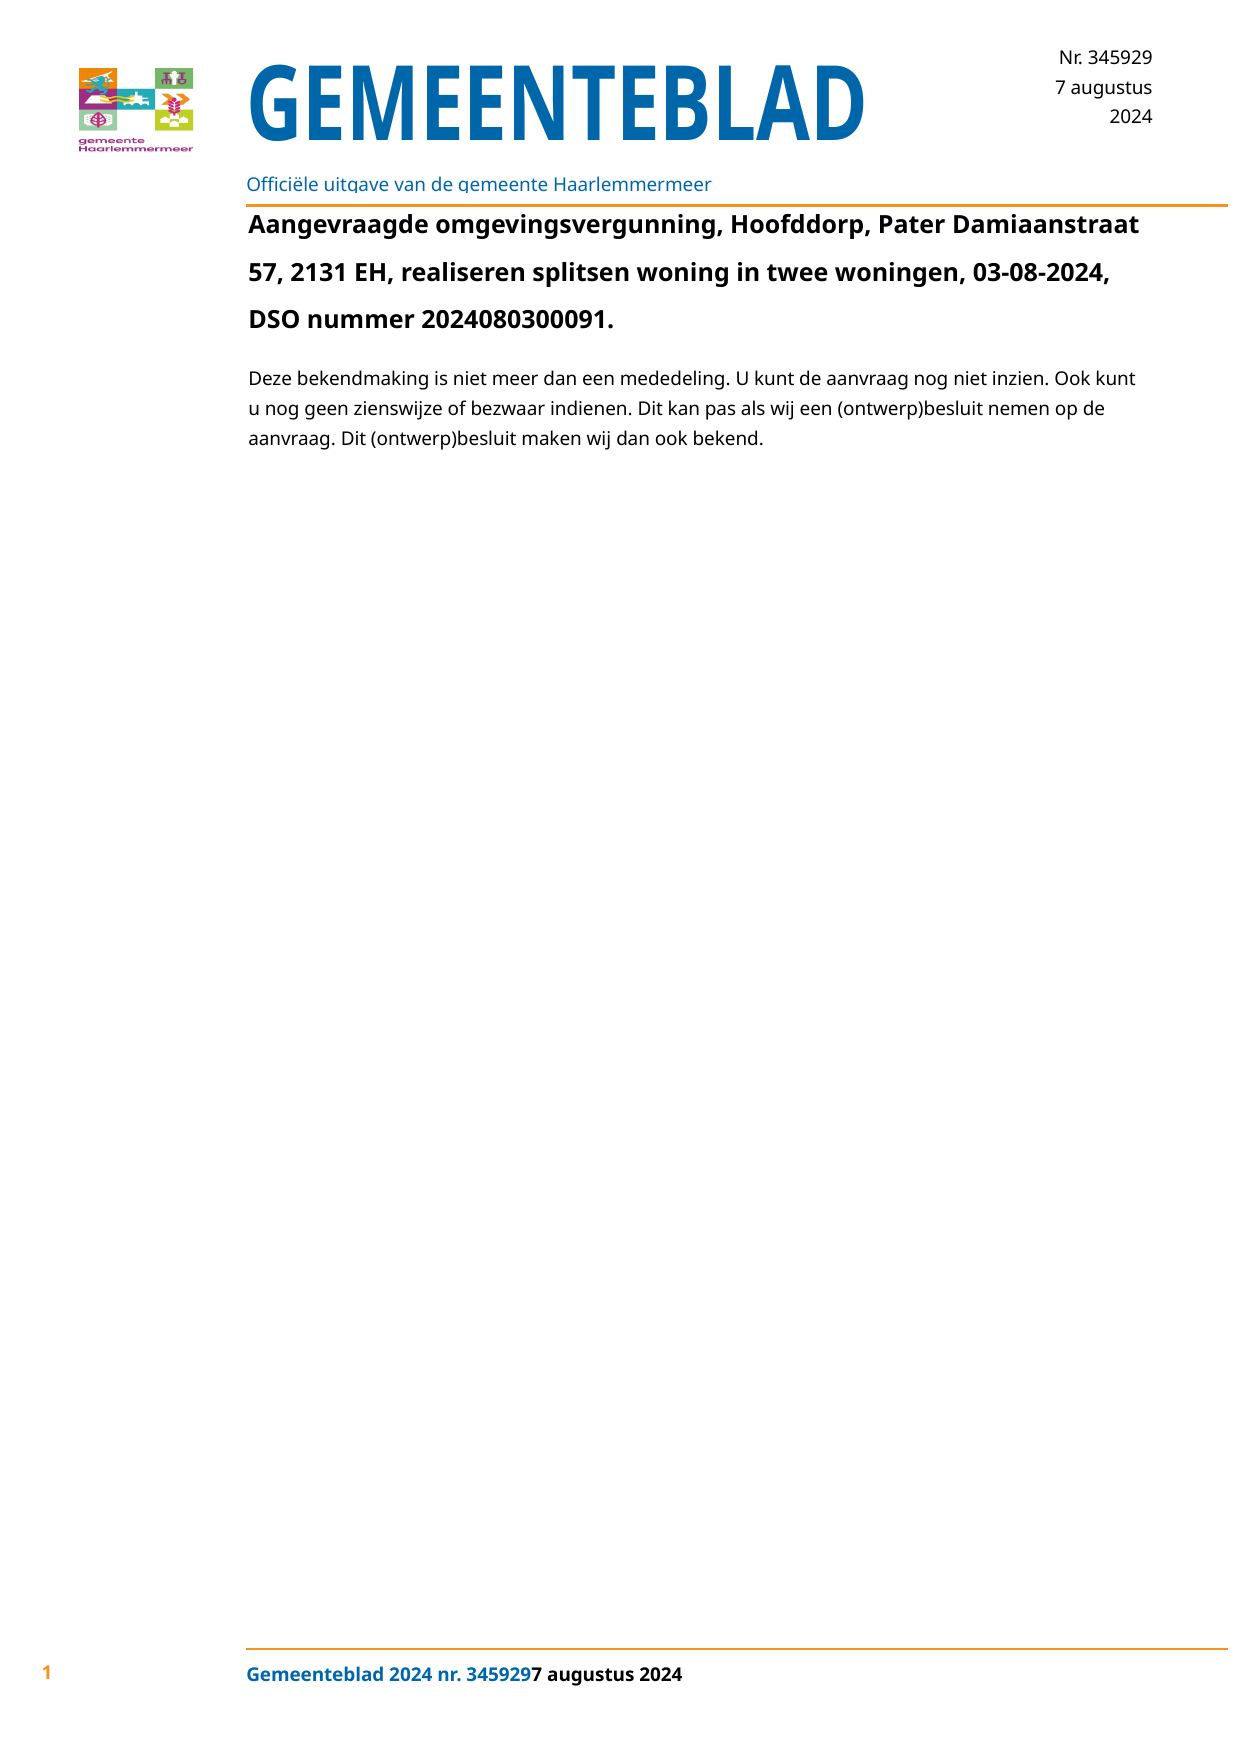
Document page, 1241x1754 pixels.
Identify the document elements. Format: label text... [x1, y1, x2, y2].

text Deze bekendmaking is niet meer dan een mededeling. U kunt de aanvraag nog niet inzien. Ook kunt u nog geen zienswijze of bezwaar indienen. Dit kan pas als wij een (ontwerp)besluit nemen op de aanvraag. Dit (ontwerp)besluit maken wij dan ook bekend. [248, 366, 1152, 450]
text Aangevraagde omgevingsvergunning, Hoofddorp, Pater Damiaanstraat 57, 2131 EH, realiseren splitsen woning in twee woningen, 03-08-2024, DSO nummer 2024080300091. [248, 207, 1152, 336]
picture [41, 47, 231, 172]
